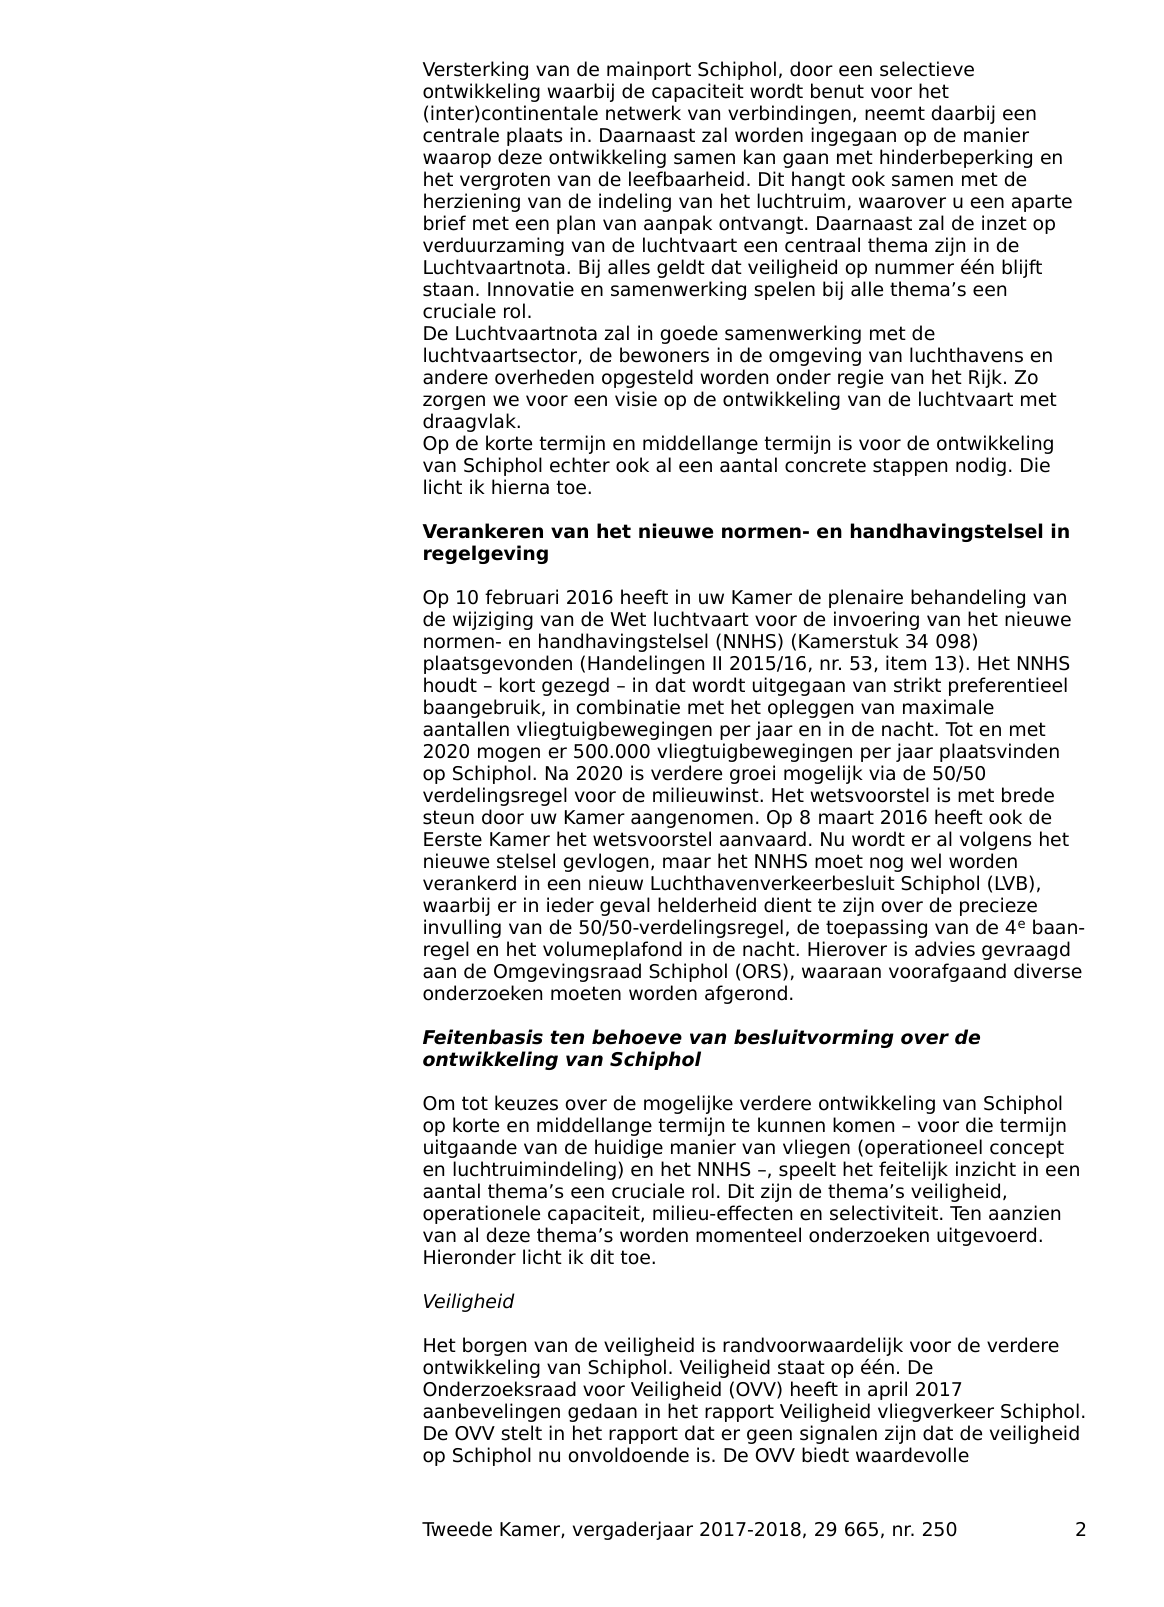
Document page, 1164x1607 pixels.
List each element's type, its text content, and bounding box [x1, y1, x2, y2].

text Het borgen van de veiligheid is randvoorwaardelijk voor de verdere ontwikkeling van Schiphol. Veiligheid staat op één. De Onderzoeksraad voor Veiligheid (OVV) heeft in april 2017 aanbevelingen gedaan in het rapport Veiligheid vliegverkeer Schiphol. De OVV stelt in het rapport dat er geen signalen zijn dat de veiligheid op Schiphol nu onvoldoende is. De OVV biedt waardevolle [422, 1335, 1087, 1467]
text Versterking van de mainport Schiphol, door een selectieve ontwikkeling waarbij de capaciteit wordt benut voor het (inter)continentale netwerk van verbindingen, neemt daarbij een centrale plaats in. Daarnaast zal worden ingegaan op de manier waarop deze ontwikkeling samen kan gaan met hinderbeperking en het vergroten van de leefbaarheid. Dit hangt ook samen met de herziening van de indeling van het luchtruim, waarover u een aparte brief met een plan van aanpak ontvangt. Daarnaast zal de inzet op verduurzaming van de luchtvaart een centraal thema zijn in de Luchtvaartnota. Bij alles geldt dat veiligheid op nummer één blijft staan. Innovatie en samenwerking spelen bij alle thema’s een cruciale rol. [422, 59, 1087, 323]
text De Luchtvaartnota zal in goede samenwerking met de luchtvaartsector, de bewoners in de omgeving van luchthavens en andere overheden opgesteld worden onder regie van het Rijk. Zo zorgen we voor een visie op de ontwikkeling van de luchtvaart met draagvlak. [422, 323, 1087, 433]
text Op de korte termijn en middellange termijn is voor de ontwikkeling van Schiphol echter ook al een aantal concrete stappen nodig. Die licht ik hierna toe. [422, 433, 1087, 499]
text Op 10 februari 2016 heeft in uw Kamer de plenaire behandeling van de wijziging van de Wet luchtvaart voor de invoering van het nieuwe normen- en handhavingstelsel (NNHS) (Kamerstuk 34 098) plaatsgevonden (Handelingen II 2015/16, nr. 53, item 13). Het NNHS houdt – kort gezegd – in dat wordt uitgegaan van strikt preferentieel baangebruik, in combinatie met het opleggen van maximale aantallen vliegtuigbewegingen per jaar en in de nacht. Tot en met 2020 mogen er 500.000 vliegtuigbewegingen per jaar plaatsvinden op Schiphol. Na 2020 is verdere groei mogelijk via de 50/50 verdelingsregel voor de milieuwinst. Het wetsvoorstel is met brede steun door uw Kamer aangenomen. Op 8 maart 2016 heeft ook de Eerste Kamer het wetsvoorstel aanvaard. Nu wordt er al volgens het nieuwe stelsel gevlogen, maar het NNHS moet nog wel worden verankerd in een nieuw Luchthavenverkeerbesluit Schiphol (LVB), waarbij er in ieder geval helderheid dient te zijn over de precieze invulling van de 50/50-verdelingsregel, de toepassing van de 4e baan-regel en het volumeplafond in de nacht. Hierover is advies gevraagd aan de Omgevingsraad Schiphol (ORS), waaraan voorafgaand diverse onderzoeken moeten worden afgerond. [422, 587, 1087, 1004]
subtitle Verankeren van het nieuwe normen- en handhavingstelsel in regelgeving [422, 521, 1087, 565]
subtitle Veiligheid [422, 1291, 1087, 1313]
subtitle Feitenbasis ten behoeve van besluitvorming over de ontwikkeling van Schiphol [422, 1027, 1087, 1071]
text Om tot keuzes over de mogelijke verdere ontwikkeling van Schiphol op korte en middellange termijn te kunnen komen – voor die termijn uitgaande van de huidige manier van vliegen (operationeel concept en luchtruimindeling) en het NNHS –, speelt het feitelijk inzicht in een aantal thema’s een cruciale rol. Dit zijn de thema’s veiligheid, operationele capaciteit, milieu-effecten en selectiviteit. Ten aanzien van al deze thema’s worden momenteel onderzoeken uitgevoerd. Hieronder licht ik dit toe. [422, 1093, 1087, 1269]
